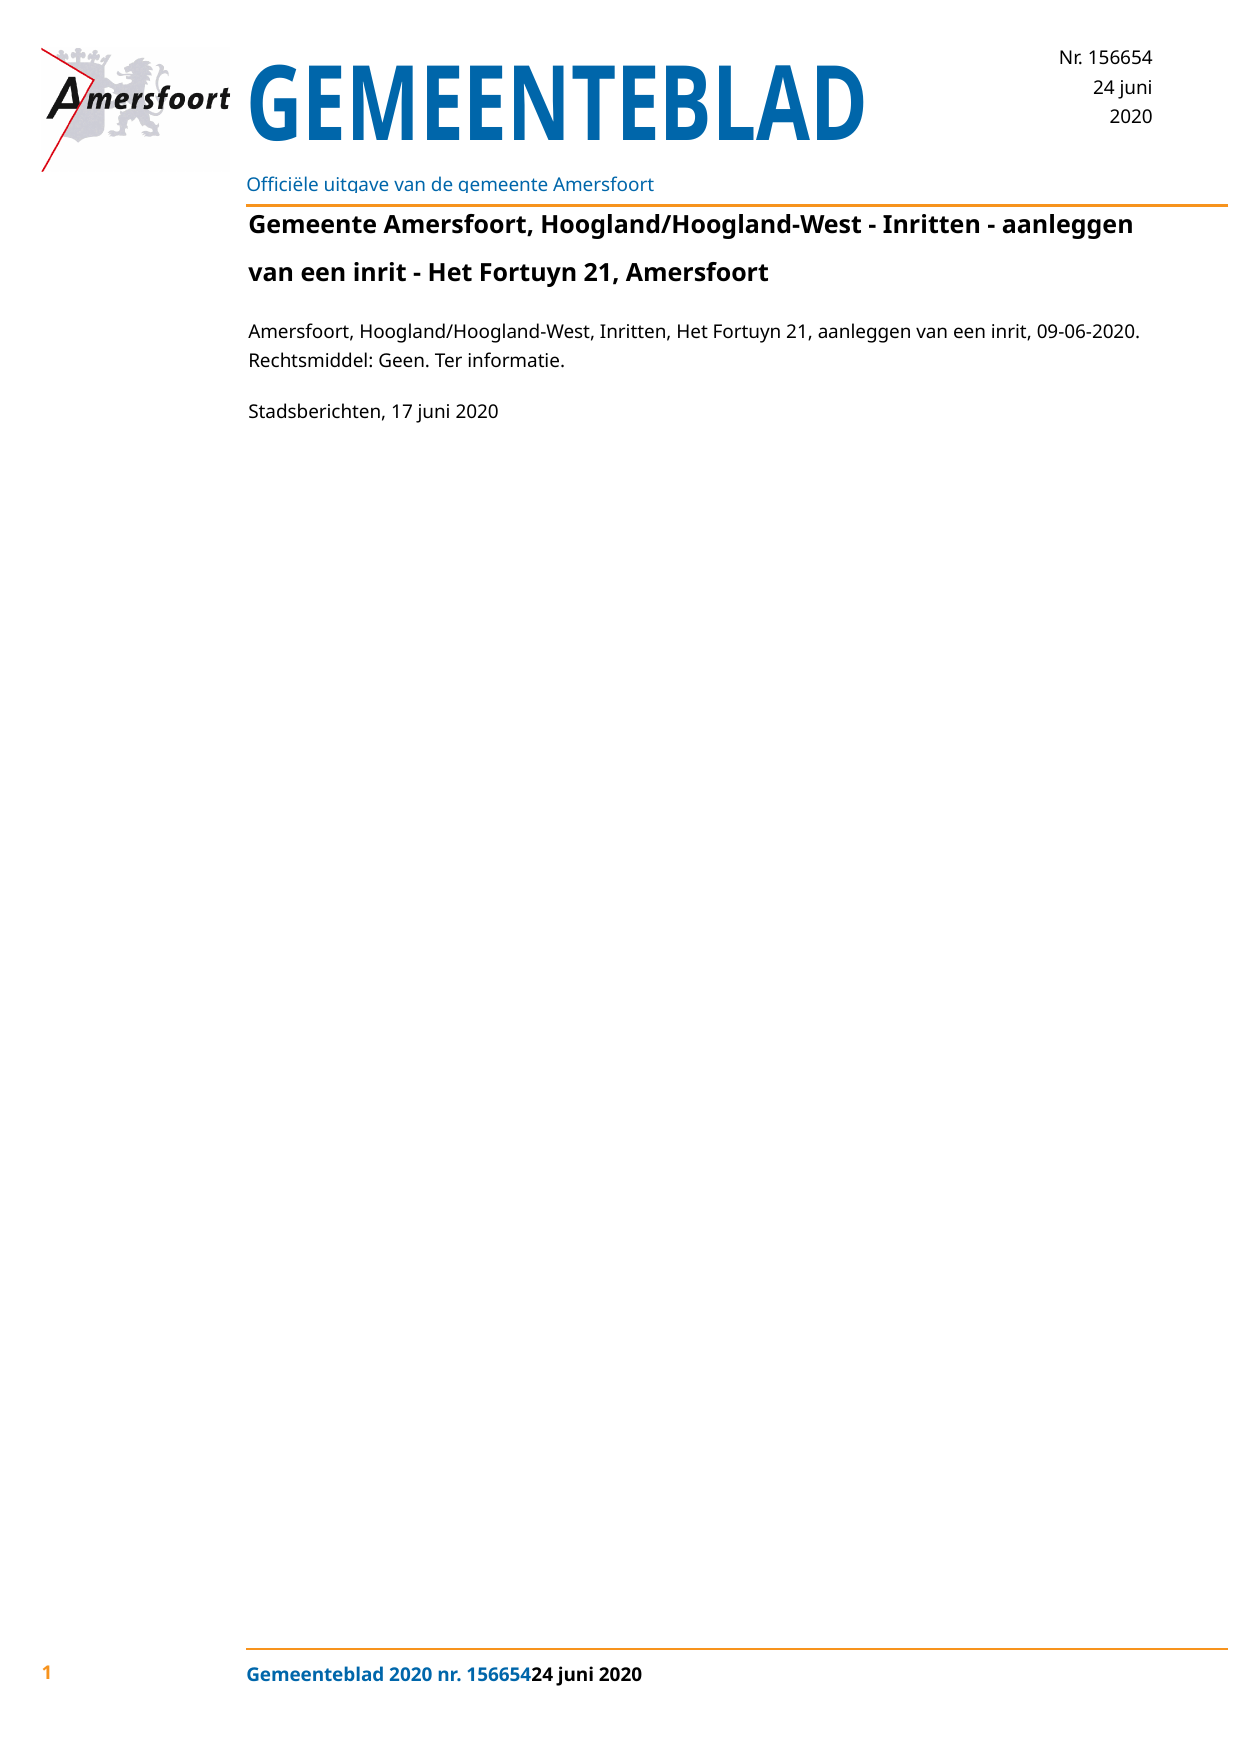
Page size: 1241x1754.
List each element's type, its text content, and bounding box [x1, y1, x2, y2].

text Stadsberichten, 17 juni 2020 [248, 398, 1152, 424]
picture [41, 47, 231, 172]
text Gemeente Amersfoort, Hoogland/Hoogland-West - Inritten - aanleggen van een inrit - Het Fortuyn 21, Amersfoort [248, 207, 1152, 288]
text Amersfoort, Hoogland/Hoogland-West, Inritten, Het Fortuyn 21, aanleggen van een inrit, 09-06-2020. Rechtsmiddel: Geen. Ter informatie. [248, 318, 1152, 373]
